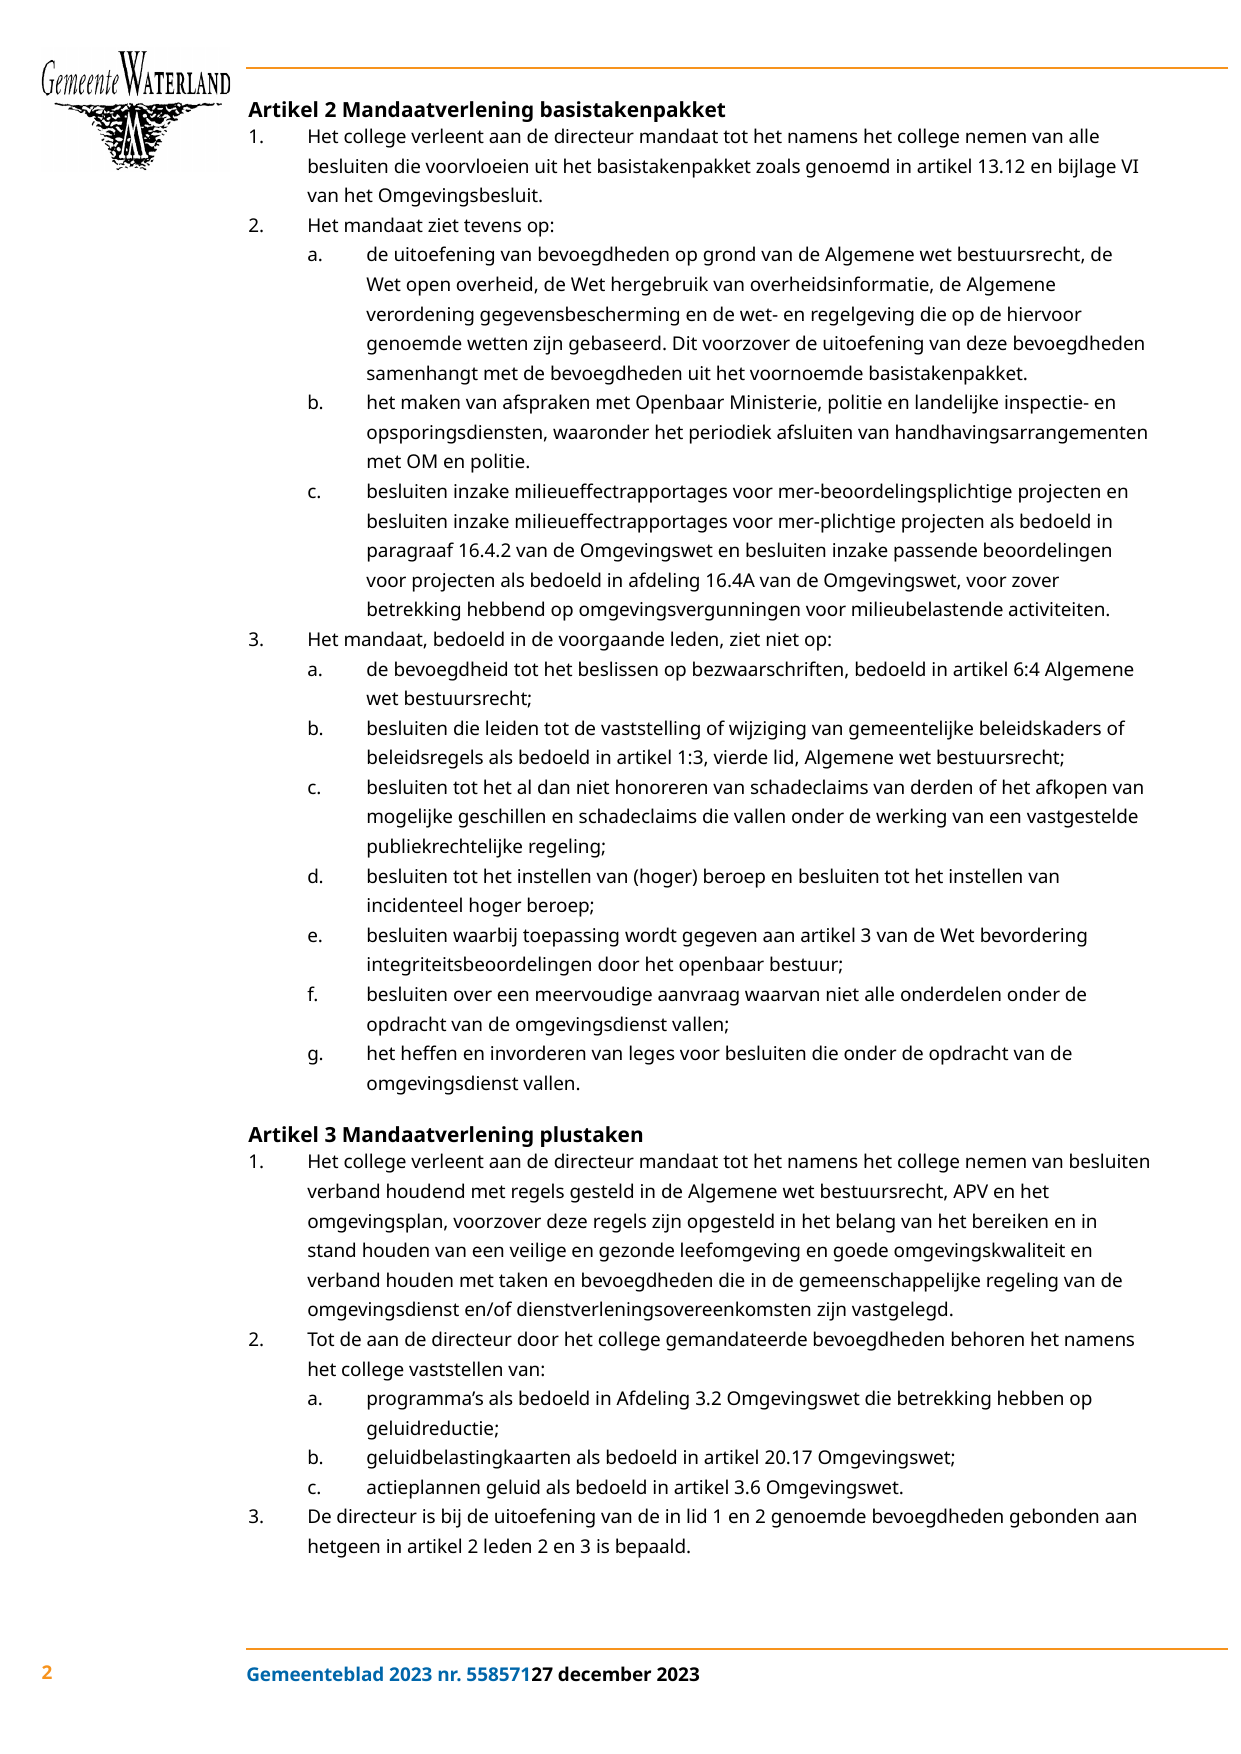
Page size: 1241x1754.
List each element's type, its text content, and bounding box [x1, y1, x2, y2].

list besluiten inzake milieueffectrapportages voor mer-beoordelingsplichtige projecten en besluiten inzake milieueffectrapportages voor mer-plichtige projecten als bedoeld in paragraaf 16.4.2 van de Omgevingswet en besluiten inzake passende beoordelingen voor projecten als bedoeld in afdeling 16.4A van de Omgevingswet, voor zover betrekking hebbend op omgevingsvergunningen voor milieubelastende activiteiten. [307, 478, 1152, 622]
list besluiten waarbij toepassing wordt gegeven aan artikel 3 van de Wet bevordering integriteitsbeoordelingen door het openbaar bestuur; [307, 922, 1152, 977]
picture [41, 47, 231, 172]
list het maken van afspraken met Openbaar Ministerie, politie en landelijke inspectie- en opsporingsdiensten, waaronder het periodiek afsluiten van handhavingsarrangementen met OM en politie. [307, 389, 1152, 474]
list programma’s als bedoeld in Afdeling 3.2 Omgevingswet die betrekking hebben op geluidreductie; [307, 1385, 1152, 1441]
text Artikel 2 Mandaatverlening basistakenpakket [248, 95, 1152, 123]
list Het mandaat ziet tevens op: [248, 212, 1152, 238]
list Het mandaat, bedoeld in de voorgaande leden, ziet niet op: [248, 626, 1152, 652]
list De directeur is bij de uitoefening van de in lid 1 en 2 genoemde bevoegdheden gebonden aan hetgeen in artikel 2 leden 2 en 3 is bepaald. [248, 1504, 1152, 1559]
list besluiten tot het al dan niet honoreren van schadeclaims van derden of het afkopen van mogelijke geschillen en schadeclaims die vallen onder de werking van een vastgestelde publiekrechtelijke regeling; [307, 774, 1152, 859]
list Het college verleent aan de directeur mandaat tot het namens het college nemen van alle besluiten die voorvloeien uit het basistakenpakket zoals genoemd in artikel 13.12 en bijlage VI van het Omgevingsbesluit. [248, 123, 1152, 208]
list de uitoefening van bevoegdheden op grond van de Algemene wet bestuursrecht, de Wet open overheid, de Wet hergebruik van overheidsinformatie, de Algemene verordening gegevensbescherming en de wet- en regelgeving die op de hiervoor genoemde wetten zijn gebaseerd. Dit voorzover de uitoefening van deze bevoegdheden samenhangt met de bevoegdheden uit het voornoemde basistakenpakket. [307, 242, 1152, 386]
list de bevoegdheid tot het beslissen op bezwaarschriften, bedoeld in artikel 6:4 Algemene wet bestuursrecht; [307, 656, 1152, 711]
list Tot de aan de directeur door het college gemandateerde bevoegdheden behoren het namens het college vaststellen van: [248, 1326, 1152, 1382]
list het heffen en invorderen van leges voor besluiten die onder de opdracht van de omgevingsdienst vallen. [307, 1040, 1152, 1096]
list besluiten tot het instellen van (hoger) beroep en besluiten tot het instellen van incidenteel hoger beroep; [307, 863, 1152, 918]
text Artikel 3 Mandaatverlening plustaken [248, 1120, 1152, 1149]
list actieplannen geluid als bedoeld in artikel 3.6 Omgevingswet. [307, 1474, 1152, 1500]
list geluidbelastingkaarten als bedoeld in artikel 20.17 Omgevingswet; [307, 1444, 1152, 1470]
list Het college verleent aan de directeur mandaat tot het namens het college nemen van besluiten verband houdend met regels gesteld in de Algemene wet bestuursrecht, APV en het omgevingsplan, voorzover deze regels zijn opgesteld in het belang van het bereiken en in stand houden van een veilige en gezonde leefomgeving en goede omgevingskwaliteit en verband houden met taken en bevoegdheden die in de gemeenschappelijke regeling van de omgevingsdienst en/of dienstverleningsovereenkomsten zijn vastgelegd. [248, 1149, 1152, 1322]
list besluiten die leiden tot de vaststelling of wijziging van gemeentelijke beleidskaders of beleidsregels als bedoeld in artikel 1:3, vierde lid, Algemene wet bestuursrecht; [307, 715, 1152, 770]
list besluiten over een meervoudige aanvraag waarvan niet alle onderdelen onder de opdracht van de omgevingsdienst vallen; [307, 981, 1152, 1036]
